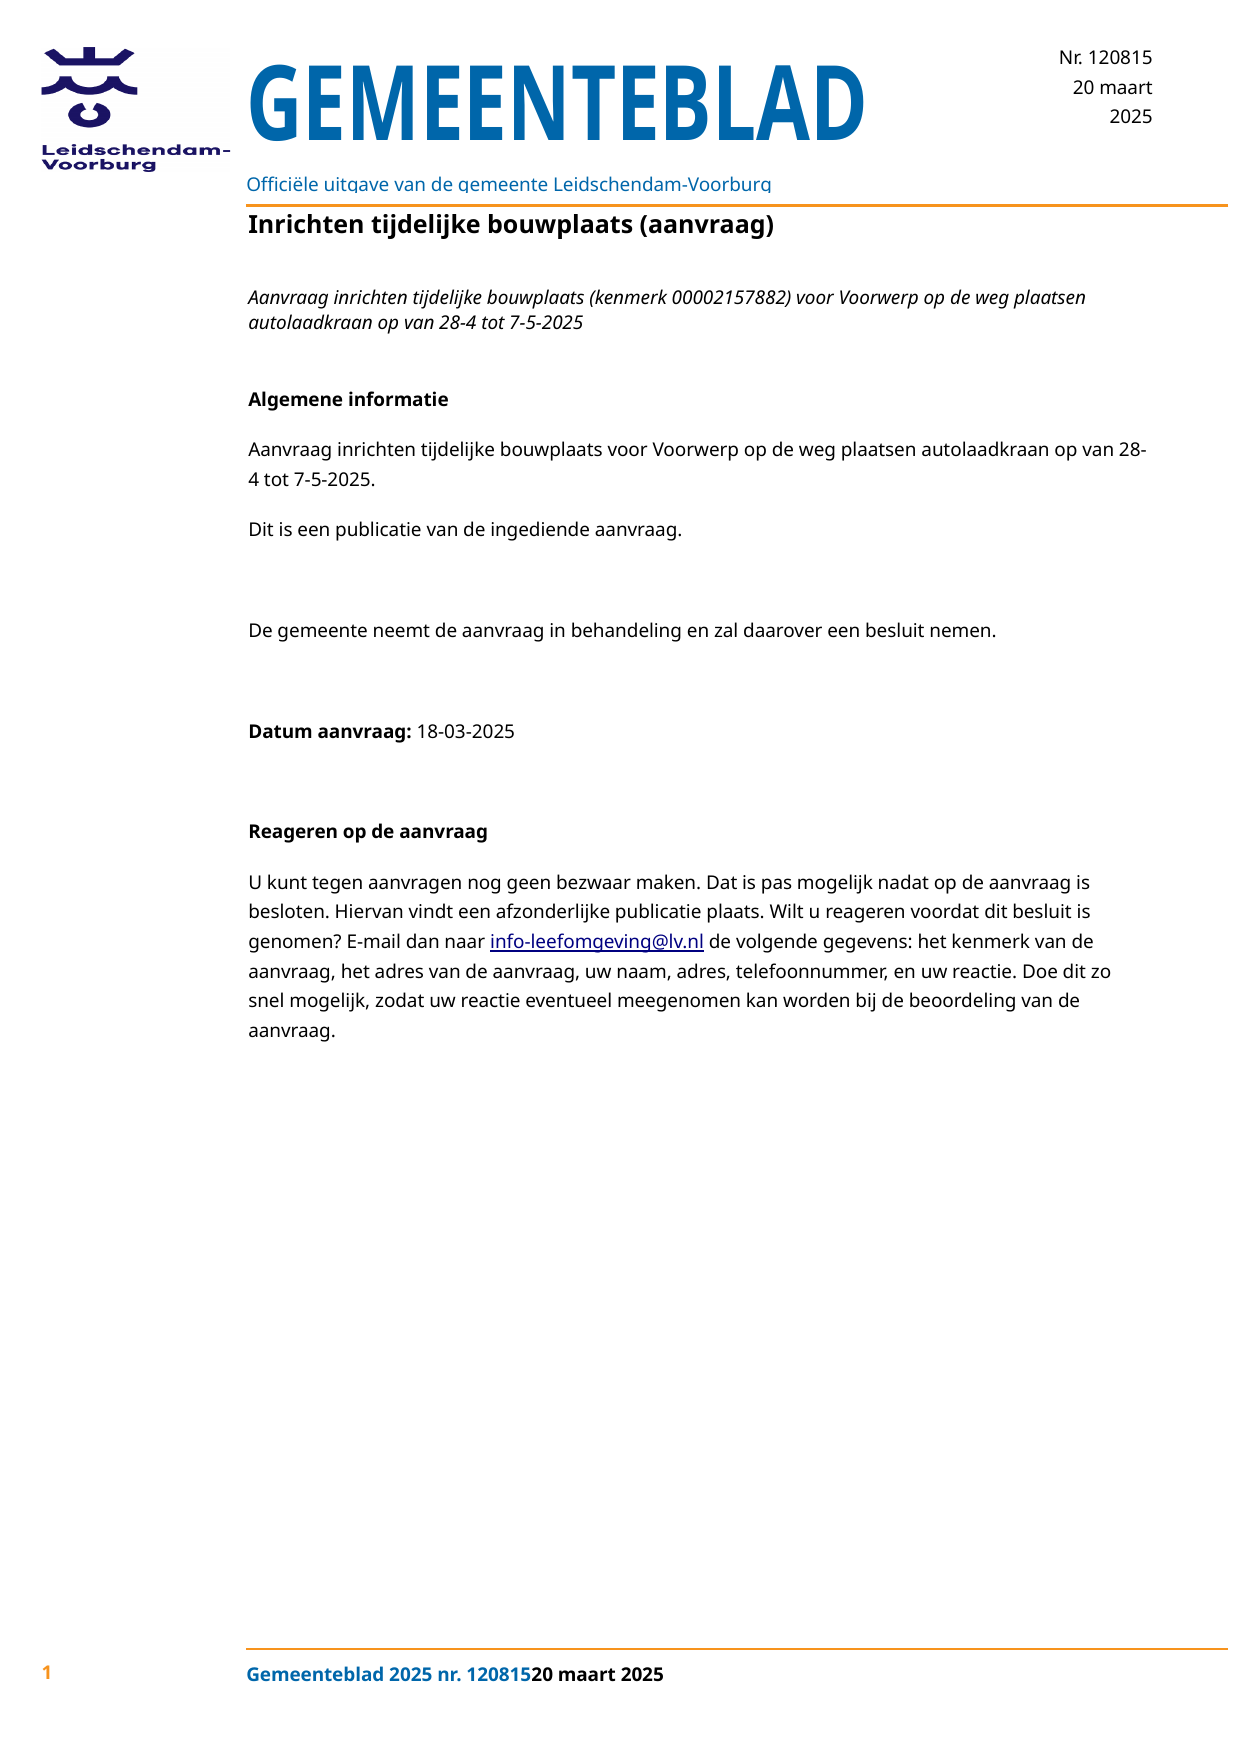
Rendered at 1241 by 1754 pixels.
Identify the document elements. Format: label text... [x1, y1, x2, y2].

text Datum aanvraag: 18-03-2025 [248, 718, 1152, 743]
text Reageren op de aanvraag [248, 819, 1152, 844]
text Aanvraag inrichten tijdelijke bouwplaats (kenmerk 00002157882) voor Voorwerp op de weg plaatsen autolaadkraan op van 28-4 tot 7-5-2025 [248, 284, 1152, 335]
text Aanvraag inrichten tijdelijke bouwplaats voor Voorwerp op de weg plaatsen autolaadkraan op van 28-4 tot 7-5-2025. [248, 436, 1152, 491]
text Dit is een publicatie van de ingediende aanvraag. [248, 516, 1152, 542]
text U kunt tegen aanvragen nog geen bezwaar maken. Dat is pas mogelijk nadat op de aanvraag is besloten. Hiervan vindt een afzonderlijke publicatie plaats. Wilt u reageren voordat dit besluit is genomen? E-mail dan naar info-leefomgeving@lv.nl de volgende gegevens: het kenmerk van de aanvraag, het adres van de aanvraag, uw naam, adres, telefoonnummer, en uw reactie. Doe dit zo snel mogelijk, zodat uw reactie eventueel meegenomen kan worden bij de beoordeling van de aanvraag. [248, 869, 1152, 1043]
text Inrichten tijdelijke bouwplaats (aanvraag) [248, 207, 1152, 241]
text De gemeente neemt de aanvraag in behandeling en zal daarover een besluit nemen. [248, 617, 1152, 643]
picture [41, 47, 231, 172]
text Algemene informatie [248, 386, 1152, 411]
